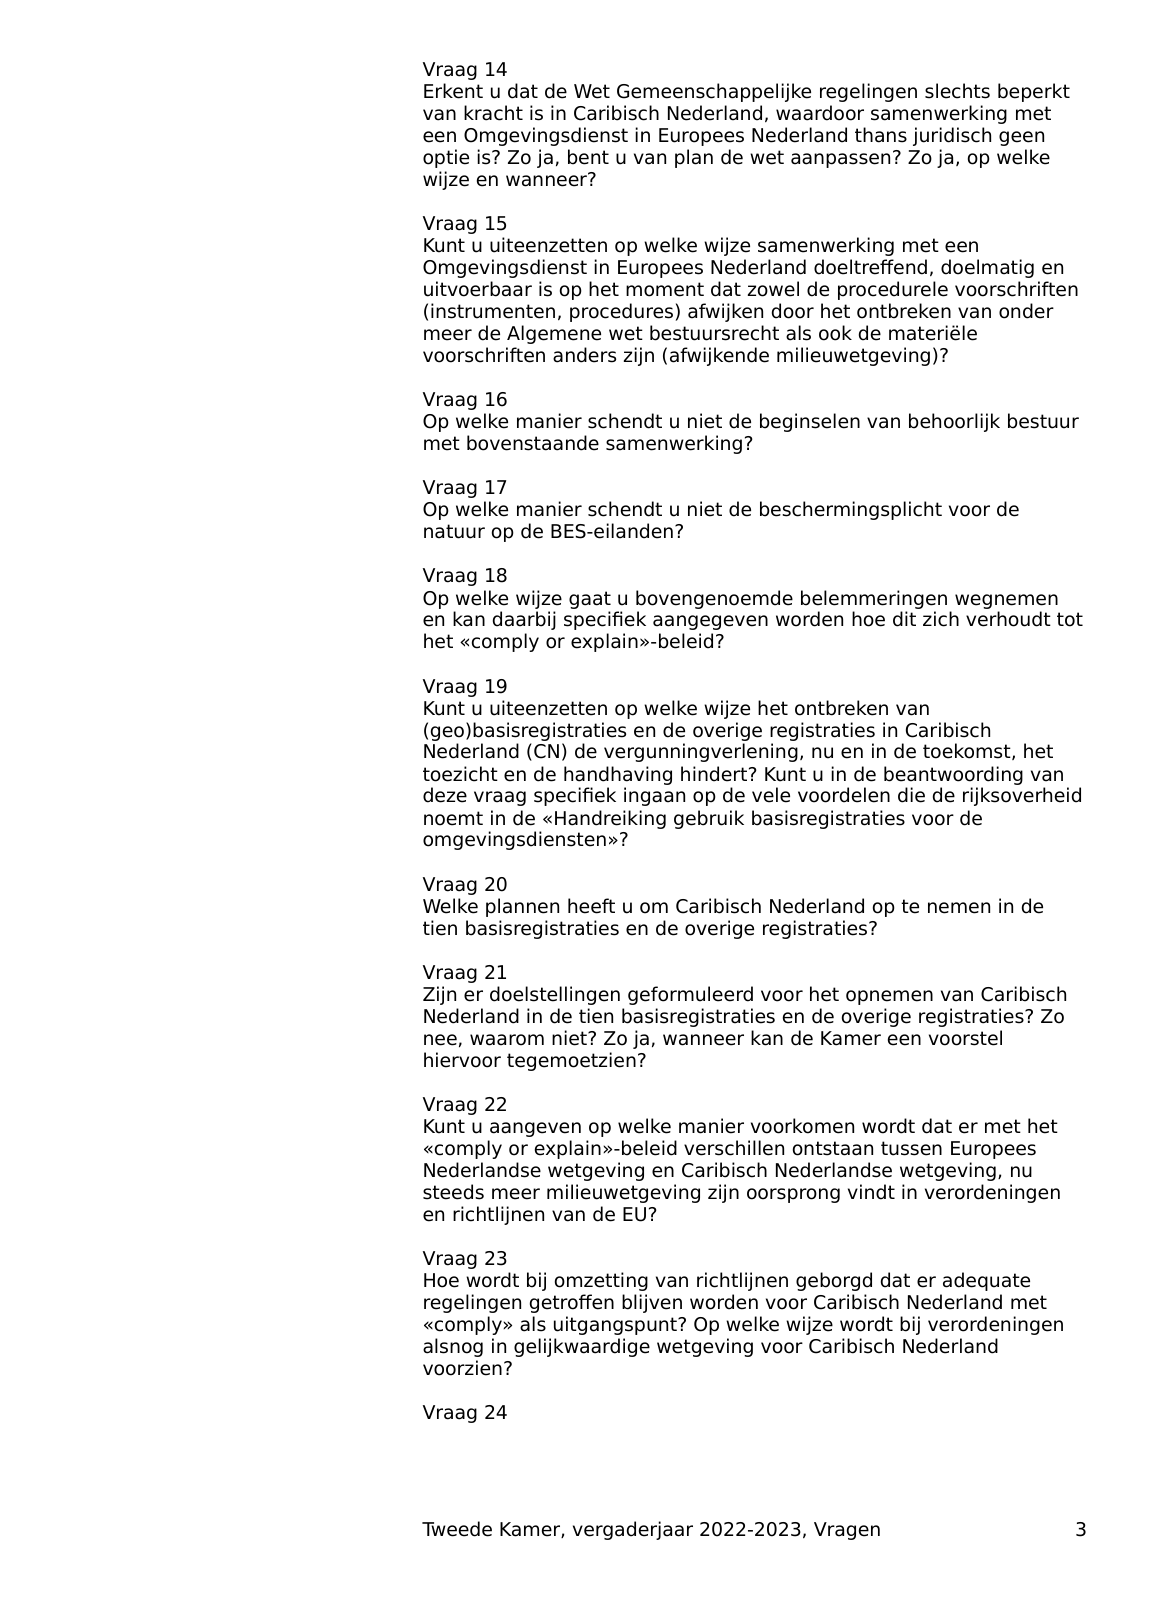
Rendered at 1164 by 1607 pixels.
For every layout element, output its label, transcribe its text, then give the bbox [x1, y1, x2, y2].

text Kunt u uiteenzetten op welke wijze samenwerking met een Omgevingsdienst in Europees Nederland doeltreffend, doelmatig en uitvoerbaar is op het moment dat zowel de procedurele voorschriften (instrumenten, procedures) afwijken door het ontbreken van onder meer de Algemene wet bestuursrecht als ook de materiële voorschriften anders zijn (afwijkende milieuwetgeving)? [422, 235, 1087, 367]
text Vraag 23 [422, 1248, 1087, 1270]
text Erkent u dat de Wet Gemeenschappelijke regelingen slechts beperkt van kracht is in Caribisch Nederland, waardoor samenwerking met een Omgevingsdienst in Europees Nederland thans juridisch geen optie is? Zo ja, bent u van plan de wet aanpassen? Zo ja, op welke wijze en wanneer? [422, 81, 1087, 191]
text Zijn er doelstellingen geformuleerd voor het opnemen van Caribisch Nederland in de tien basisregistraties en de overige registraties? Zo nee, waarom niet? Zo ja, wanneer kan de Kamer een voorstel hiervoor tegemoetzien? [422, 984, 1087, 1072]
text Welke plannen heeft u om Caribisch Nederland op te nemen in de tien basisregistraties en de overige registraties? [422, 896, 1087, 939]
text Vraag 22 [422, 1094, 1087, 1116]
text Hoe wordt bij omzetting van richtlijnen geborgd dat er adequate regelingen getroffen blijven worden voor Caribisch Nederland met «comply» als uitgangspunt? Op welke wijze wordt bij verordeningen alsnog in gelijkwaardige wetgeving voor Caribisch Nederland voorzien? [422, 1270, 1087, 1380]
text Vraag 14 [422, 59, 1087, 81]
text Kunt u aangeven op welke manier voorkomen wordt dat er met het «comply or explain»-beleid verschillen ontstaan tussen Europees Nederlandse wetgeving en Caribisch Nederlandse wetgeving, nu steeds meer milieuwetgeving zijn oorsprong vindt in verordeningen en richtlijnen van de EU? [422, 1116, 1087, 1226]
text Vraag 15 [422, 213, 1087, 235]
text Vraag 17 [422, 477, 1087, 499]
text Vraag 24 [422, 1402, 1087, 1424]
text Kunt u uiteenzetten op welke wijze het ontbreken van (geo)basisregistraties en de overige registraties in Caribisch Nederland (CN) de vergunningverlening, nu en in de toekomst, het toezicht en de handhaving hindert? Kunt u in de beantwoording van deze vraag specifiek ingaan op de vele voordelen die de rijksoverheid noemt in de «Handreiking gebruik basisregistraties voor de omgevingsdiensten»? [422, 697, 1087, 851]
text Vraag 21 [422, 962, 1087, 984]
text Op welke wijze gaat u bovengenoemde belemmeringen wegnemen en kan daarbij specifiek aangegeven worden hoe dit zich verhoudt tot het «comply or explain»-beleid? [422, 587, 1087, 653]
text Op welke manier schendt u niet de beginselen van behoorlijk bestuur met bovenstaande samenwerking? [422, 411, 1087, 455]
text Vraag 16 [422, 389, 1087, 411]
text Op welke manier schendt u niet de beschermingsplicht voor de natuur op de BES-eilanden? [422, 499, 1087, 543]
text Vraag 18 [422, 565, 1087, 587]
text Vraag 20 [422, 873, 1087, 896]
text Vraag 19 [422, 676, 1087, 697]
